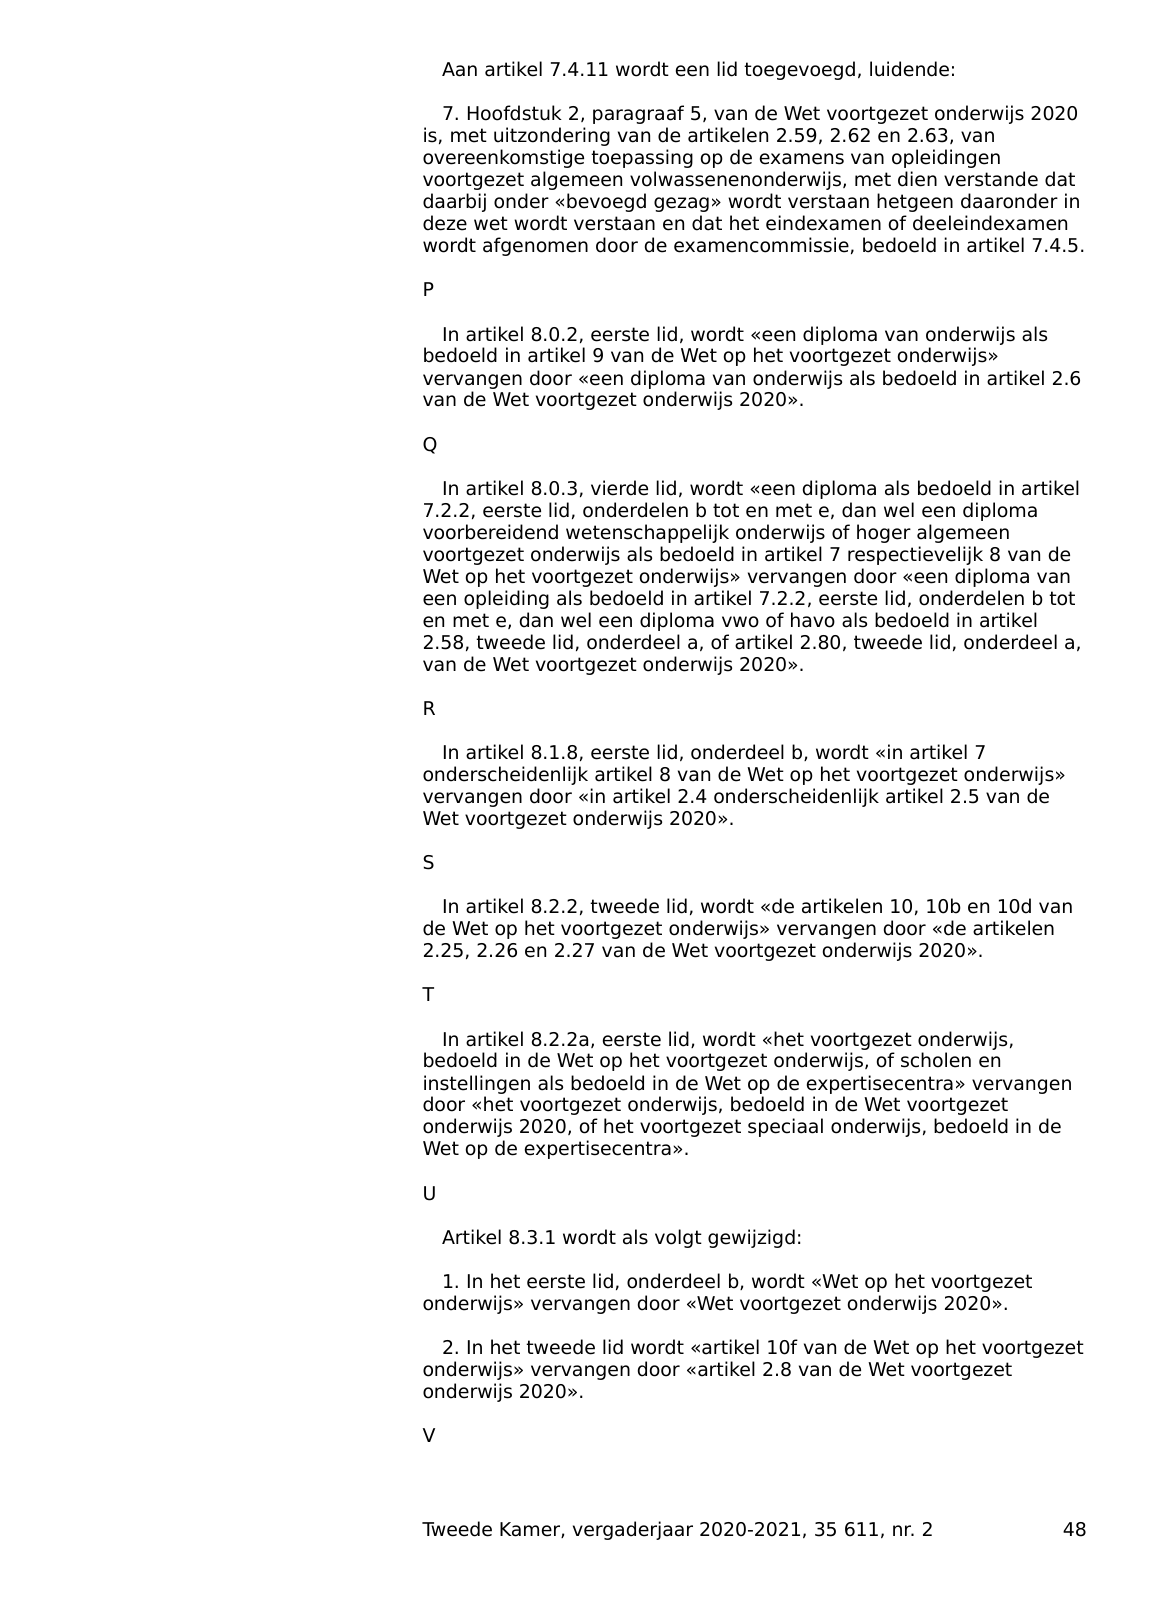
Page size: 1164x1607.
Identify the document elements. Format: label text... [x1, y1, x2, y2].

text In artikel 8.2.2, tweede lid, wordt «de artikelen 10, 10b en 10d van de Wet op het voortgezet onderwijs» vervangen door «de artikelen 2.25, 2.26 en 2.27 van de Wet voortgezet onderwijs 2020». [422, 896, 1087, 962]
text 1. In het eerste lid, onderdeel b, wordt «Wet op het voortgezet onderwijs» vervangen door «Wet voortgezet onderwijs 2020». [422, 1271, 1087, 1315]
text In artikel 8.0.2, eerste lid, wordt «een diploma van onderwijs als bedoeld in artikel 9 van de Wet op het voortgezet onderwijs» vervangen door «een diploma van onderwijs als bedoeld in artikel 2.6 van de Wet voortgezet onderwijs 2020». [422, 323, 1087, 411]
text P [422, 279, 1087, 301]
text 2. In het tweede lid wordt «artikel 10f van de Wet op het voortgezet onderwijs» vervangen door «artikel 2.8 van de Wet voortgezet onderwijs 2020». [422, 1337, 1087, 1403]
text S [422, 852, 1087, 874]
text R [422, 698, 1087, 720]
text In artikel 8.1.8, eerste lid, onderdeel b, wordt «in artikel 7 onderscheidenlijk artikel 8 van de Wet op het voortgezet onderwijs» vervangen door «in artikel 2.4 onderscheidenlijk artikel 2.5 van de Wet voortgezet onderwijs 2020». [422, 742, 1087, 830]
text In artikel 8.2.2a, eerste lid, wordt «het voortgezet onderwijs, bedoeld in de Wet op het voortgezet onderwijs, of scholen en instellingen als bedoeld in de Wet op de expertisecentra» vervangen door «het voortgezet onderwijs, bedoeld in de Wet voortgezet onderwijs 2020, of het voortgezet speciaal onderwijs, bedoeld in de Wet op de expertisecentra». [422, 1028, 1087, 1160]
text T [422, 984, 1087, 1006]
text Q [422, 433, 1087, 456]
text Artikel 8.3.1 wordt als volgt gewijzigd: [422, 1227, 1087, 1249]
text U [422, 1182, 1087, 1204]
text In artikel 8.0.3, vierde lid, wordt «een diploma als bedoeld in artikel 7.2.2, eerste lid, onderdelen b tot en met e, dan wel een diploma voorbereidend wetenschappelijk onderwijs of hoger algemeen voortgezet onderwijs als bedoeld in artikel 7 respectievelijk 8 van de Wet op het voortgezet onderwijs» vervangen door «een diploma van een opleiding als bedoeld in artikel 7.2.2, eerste lid, onderdelen b tot en met e, dan wel een diploma vwo of havo als bedoeld in artikel 2.58, tweede lid, onderdeel a, of artikel 2.80, tweede lid, onderdeel a, van de Wet voortgezet onderwijs 2020». [422, 478, 1087, 676]
text V [422, 1425, 1087, 1447]
text Aan artikel 7.4.11 wordt een lid toegevoegd, luidende: [422, 59, 1087, 81]
text 7. Hoofdstuk 2, paragraaf 5, van de Wet voortgezet onderwijs 2020 is, met uitzondering van de artikelen 2.59, 2.62 en 2.63, van overeenkomstige toepassing op de examens van opleidingen voortgezet algemeen volwassenenonderwijs, met dien verstande dat daarbij onder «bevoegd gezag» wordt verstaan hetgeen daaronder in deze wet wordt verstaan en dat het eindexamen of deeleindexamen wordt afgenomen door de examencommissie, bedoeld in artikel 7.4.5. [422, 103, 1087, 257]
